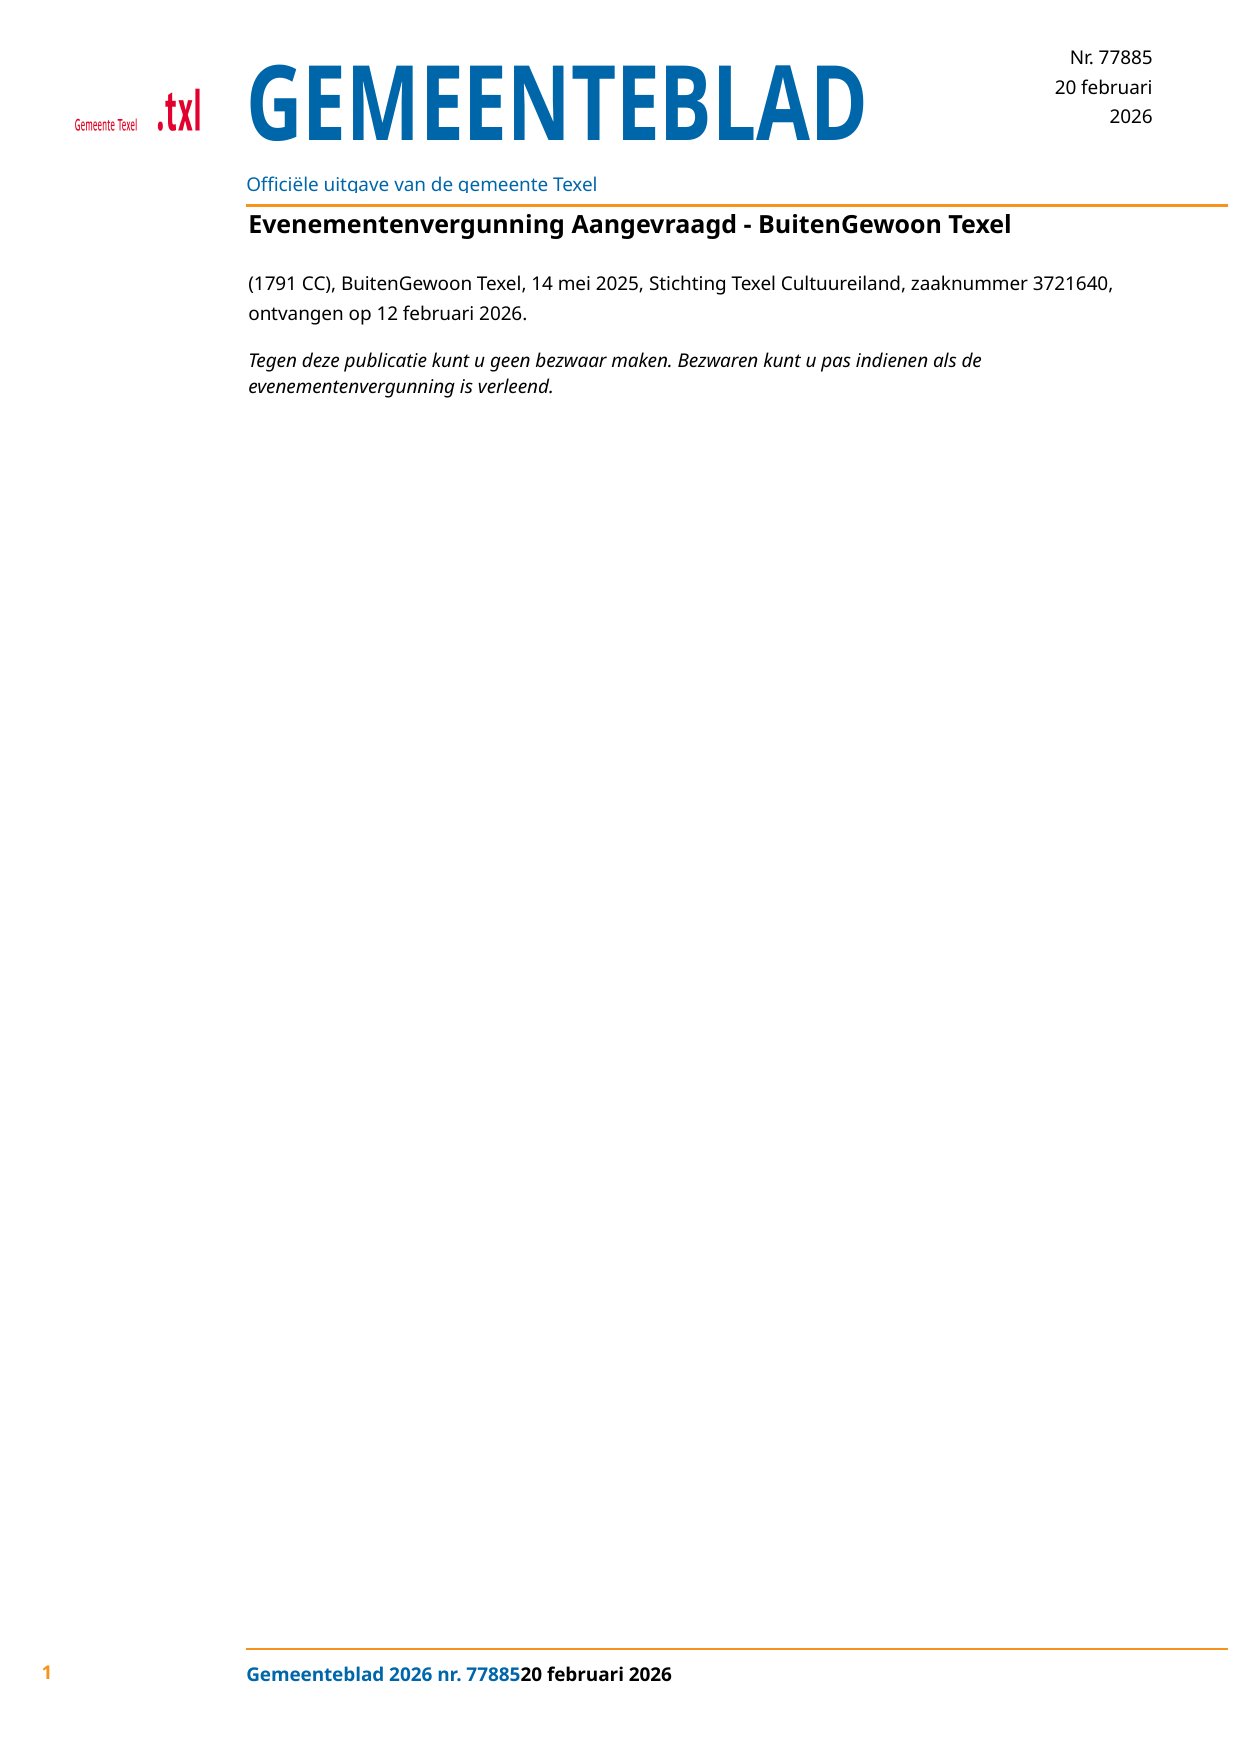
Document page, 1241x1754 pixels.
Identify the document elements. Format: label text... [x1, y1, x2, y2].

text (1791 CC), BuitenGewoon Texel, 14 mei 2025, Stichting Texel Cultuureiland, zaaknummer 3721640, ontvangen op 12 februari 2026. [248, 270, 1152, 326]
text Evenementenvergunning Aangevraagd - BuitenGewoon Texel [248, 207, 1152, 241]
picture [41, 47, 231, 172]
text Tegen deze publicatie kunt u geen bezwaar maken. Bezwaren kunt u pas indienen als de evenementenvergunning is verleend. [248, 348, 1152, 399]
